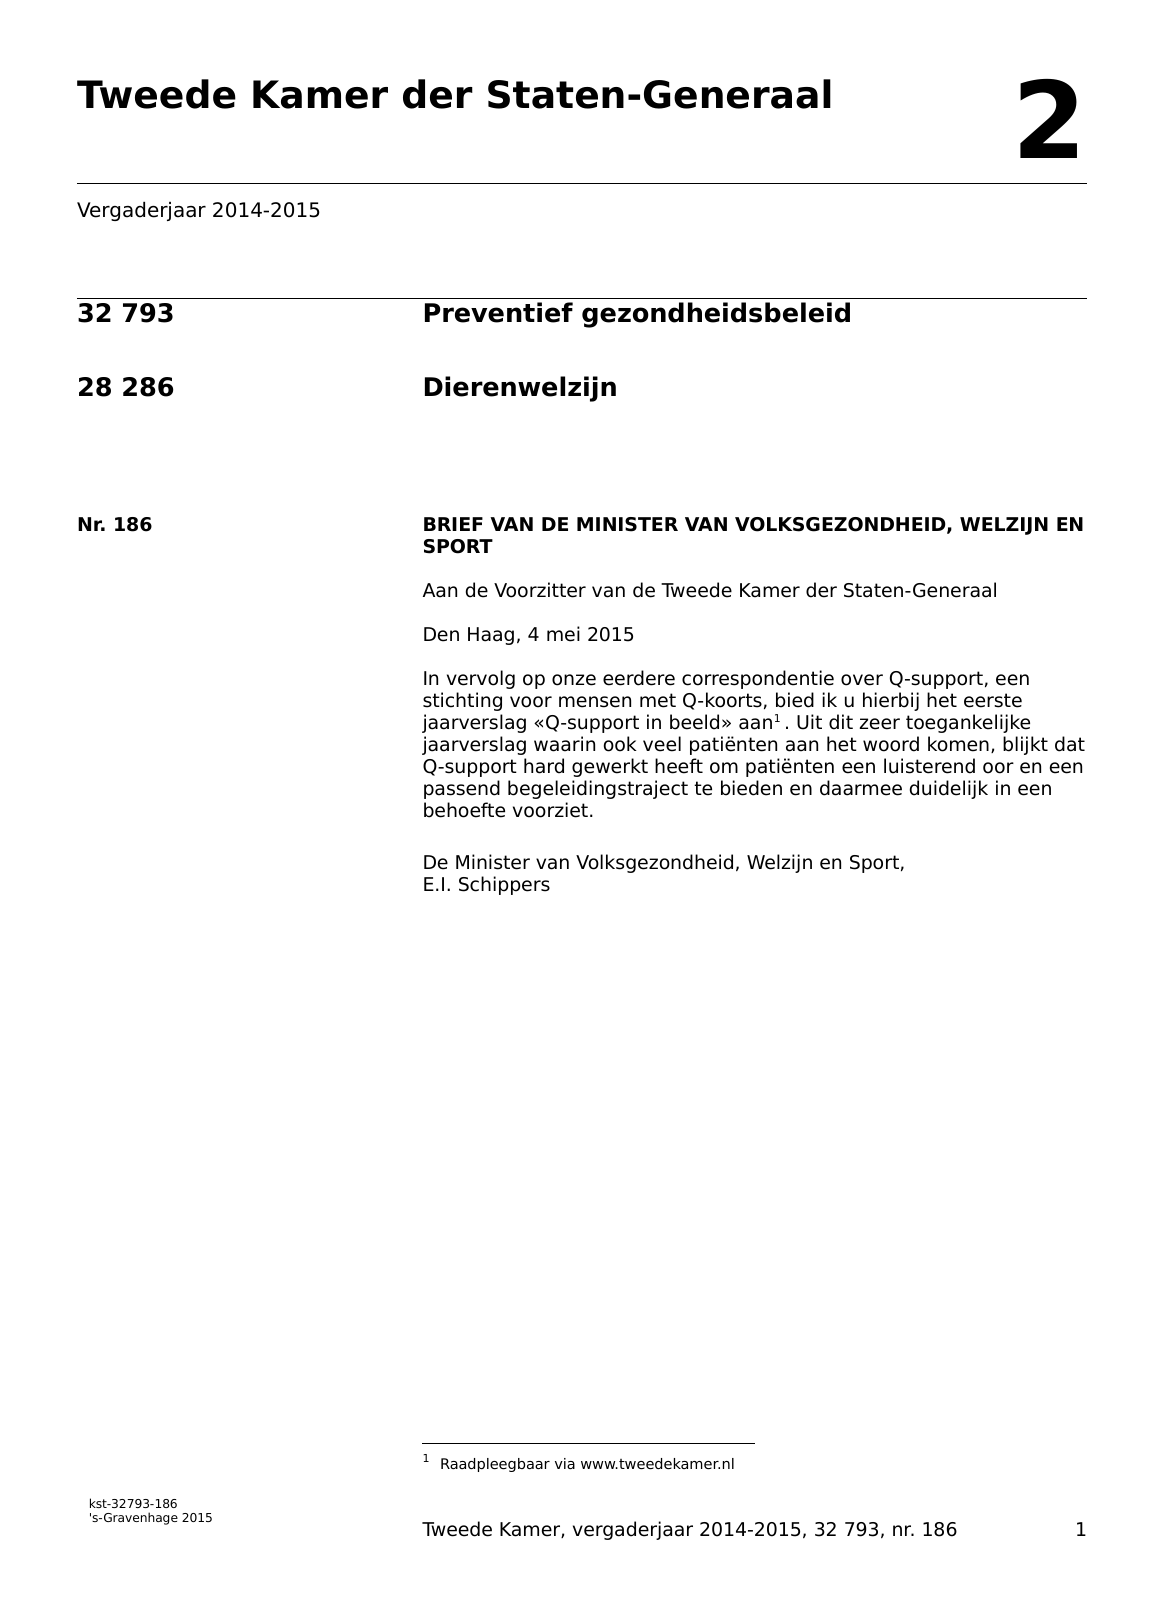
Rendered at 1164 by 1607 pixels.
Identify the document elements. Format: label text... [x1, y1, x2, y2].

table_cell Vergaderjaar 2014-2015 [77, 184, 1087, 298]
text De Minister van Volksgezondheid, Welzijn en Sport, E.I. Schippers [422, 852, 1087, 896]
text 's-Gravenhage 2015 [88, 1511, 323, 1525]
text kst-32793-186 [88, 1497, 323, 1511]
text Den Haag, 4 mei 2015 [422, 624, 1087, 646]
subtitle Nr. 186 BRIEF VAN DE MINISTER VAN VOLKSGEZONDHEID, WELZIJN EN SPORT [77, 514, 1087, 558]
table_header Tweede Kamer der Staten-Generaal [77, 59, 886, 183]
text In vervolg op onze eerdere correspondentie over Q-support, een stichting voor mensen met Q-koorts, bied ik u hierbij het eerste jaarverslag «Q-support in beeld» aan. Uit dit zeer toegankelijke jaarverslag waarin ook veel patiënten aan het woord komen, blijkt dat Q-support hard gewerkt heeft om patiënten een luisterend oor en een passend begeleidingstraject te bieden en daarmee duidelijk in een behoefte voorziet. [422, 668, 1087, 822]
table_header 2 [886, 59, 1087, 183]
subtitle 28 286 Dierenwelzijn [77, 373, 1087, 403]
subtitle 32 793 Preventief gezondheidsbeleid [77, 299, 1087, 329]
text Aan de Voorzitter van de Tweede Kamer der Staten-Generaal [422, 580, 1087, 602]
text Raadpleegbaar via www.tweedekamer.nl [422, 1452, 1087, 1474]
